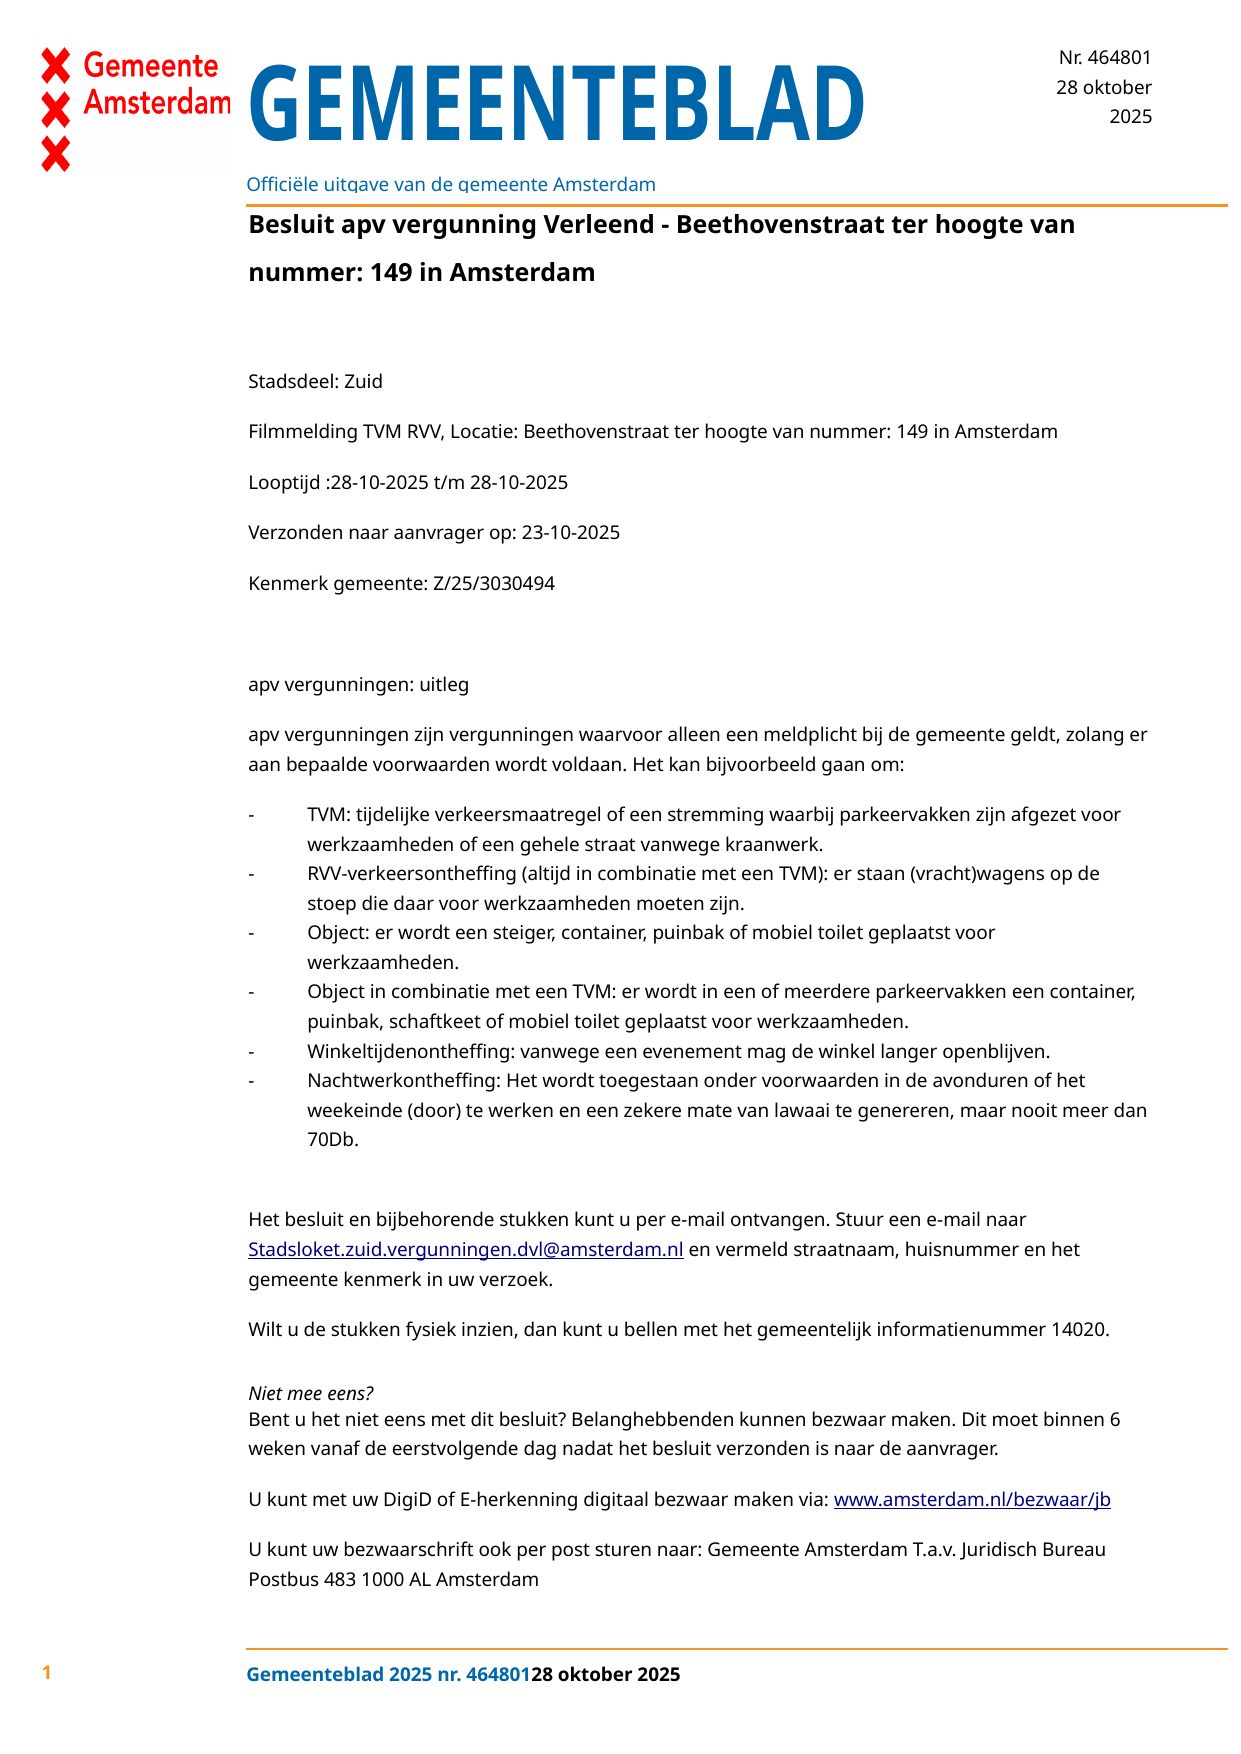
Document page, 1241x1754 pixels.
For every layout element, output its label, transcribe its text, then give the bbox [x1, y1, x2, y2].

text Het besluit en bijbehorende stukken kunt u per e-mail ontvangen. Stuur een e-mail naar Stadsloket.zuid.vergunningen.dvl@amsterdam.nl en vermeld straatnaam, huisnummer en het gemeente kenmerk in uw verzoek. [248, 1207, 1152, 1292]
list Nachtwerkontheffing: Het wordt toegestaan onder voorwaarden in de avonduren of het weekeinde (door) te werken en een zekere mate van lawaai te genereren, maar nooit meer dan 70Db. [248, 1067, 1152, 1152]
list TVM: tijdelijke verkeersmaatregel of een stremming waarbij parkeervakken zijn afgezet voor werkzaamheden of een gehele straat vanwege kraanwerk. [248, 801, 1152, 857]
text Besluit apv vergunning Verleend - Beethovenstraat ter hoogte van nummer: 149 in Amsterdam [248, 207, 1152, 288]
list Object: er wordt een steiger, container, puinbak of mobiel toilet geplaatst voor werkzaamheden. [248, 919, 1152, 975]
text Filmmelding TVM RVV, Locatie: Beethovenstraat ter hoogte van nummer: 149 in Amsterdam [248, 419, 1152, 444]
text Wilt u de stukken fysiek inzien, dan kunt u bellen met het gemeentelijk informatienummer 14020. [248, 1316, 1152, 1342]
text Looptijd :28-10-2025 t/m 28-10-2025 [248, 469, 1152, 495]
picture [41, 47, 231, 172]
list Object in combinatie met een TVM: er wordt in een of meerdere parkeervakken een container, puinbak, schaftkeet of mobiel toilet geplaatst voor werkzaamheden. [248, 979, 1152, 1034]
text Niet mee eens? [248, 1380, 1152, 1406]
text Bent u het niet eens met dit besluit? Belanghebbenden kunnen bezwaar maken. Dit moet binnen 6 weken vanaf de eerstvolgende dag nadat het besluit verzonden is naar de aanvrager. [248, 1406, 1152, 1461]
text Verzonden naar aanvrager op: 23-10-2025 [248, 519, 1152, 545]
list RVV-verkeersontheffing (altijd in combinatie met een TVM): er staan (vracht)wagens op de stoep die daar voor werkzaamheden moeten zijn. [248, 860, 1152, 916]
text apv vergunningen zijn vergunningen waarvoor alleen een meldplicht bij de gemeente geldt, zolang er aan bepaalde voorwaarden wordt voldaan. Het kan bijvoorbeeld gaan om: [248, 721, 1152, 777]
text apv vergunningen: uitleg [248, 671, 1152, 697]
text U kunt uw bezwaarschrift ook per post sturen naar: Gemeente Amsterdam T.a.v. Juridisch Bureau Postbus 483 1000 AL Amsterdam [248, 1536, 1152, 1592]
list Winkeltijdenontheffing: vanwege een evenement mag de winkel langer openblijven. [248, 1038, 1152, 1064]
text Stadsdeel: Zuid [248, 368, 1152, 394]
text Kenmerk gemeente: Z/25/3030494 [248, 570, 1152, 596]
text U kunt met uw DigiD of E-herkenning digitaal bezwaar maken via: www.amsterdam.nl/bezwaar/jb [248, 1486, 1152, 1512]
